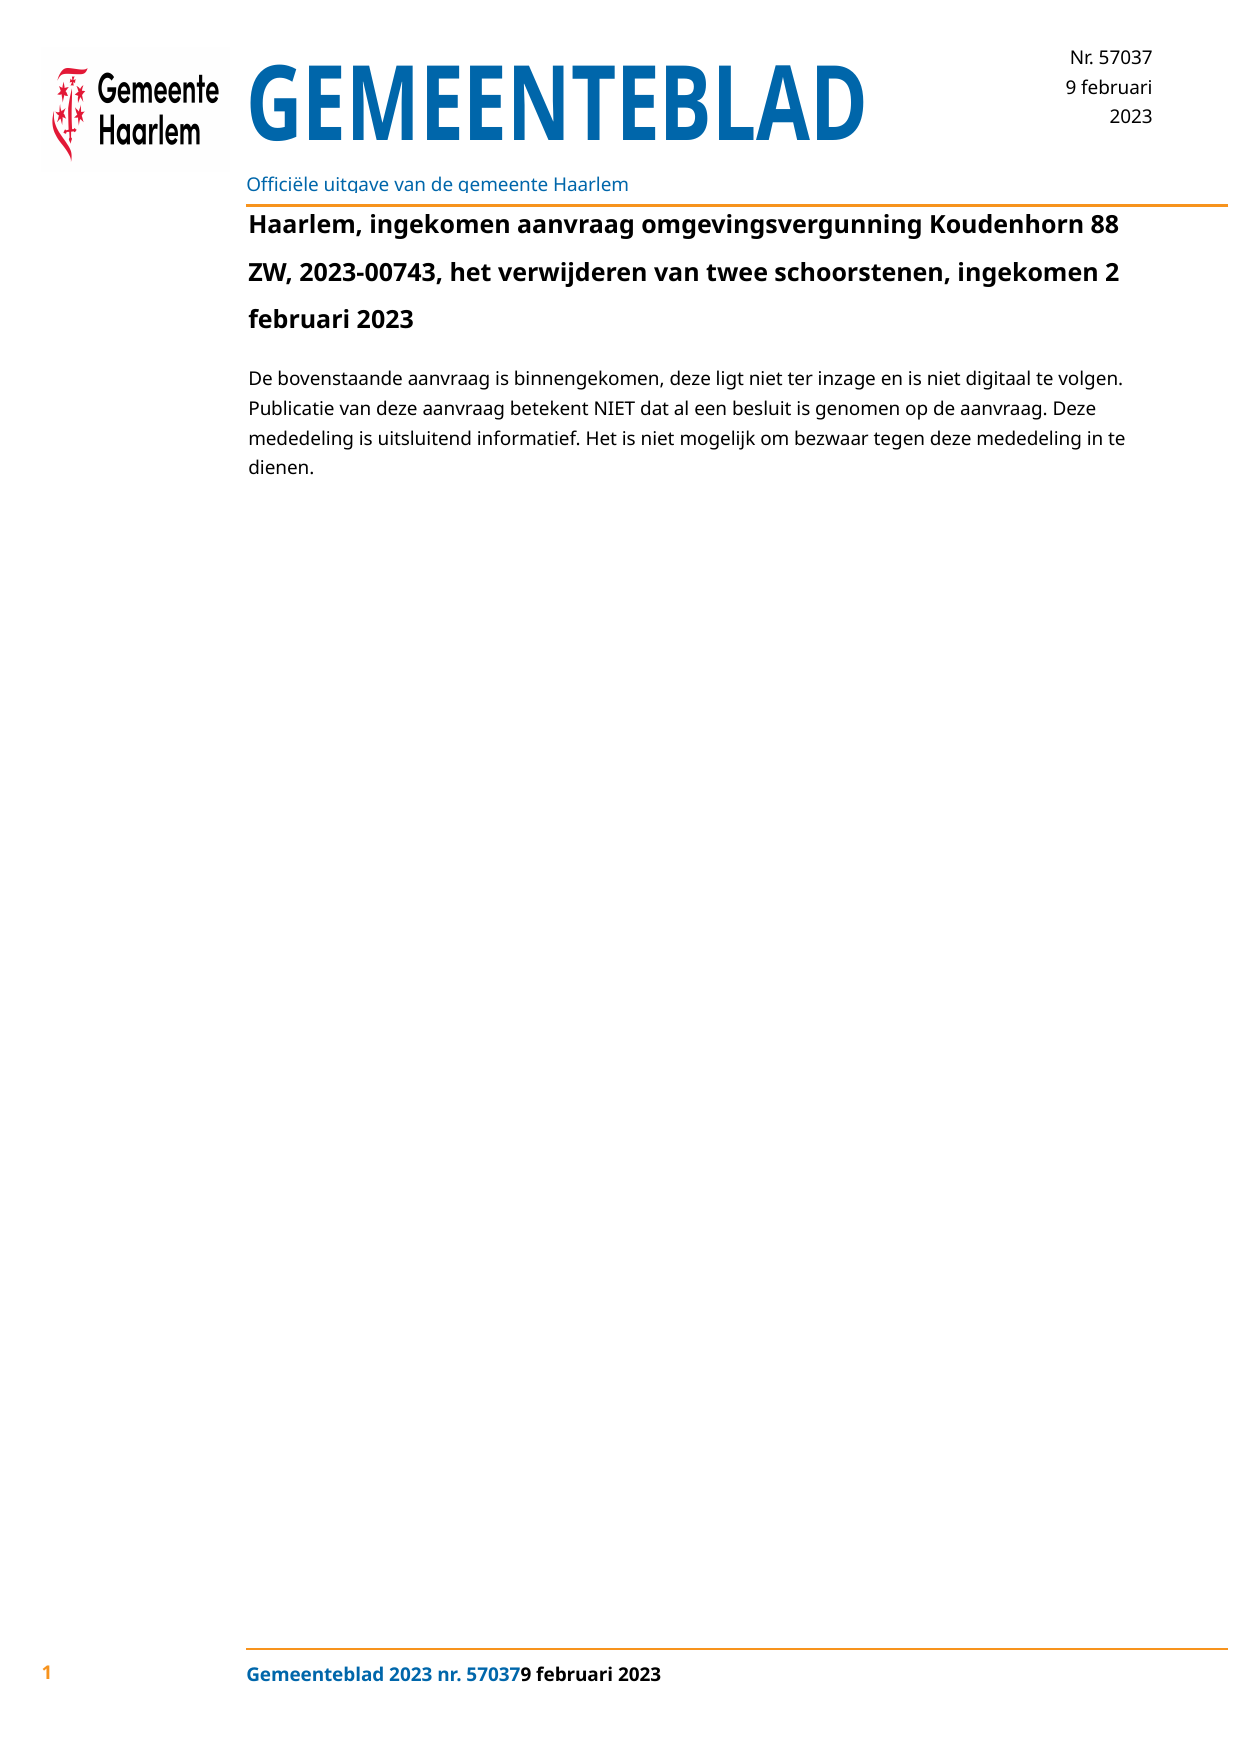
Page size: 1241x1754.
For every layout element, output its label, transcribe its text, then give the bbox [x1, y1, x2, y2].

picture [41, 47, 231, 172]
text De bovenstaande aanvraag is binnengekomen, deze ligt niet ter inzage en is niet digitaal te volgen. Publicatie van deze aanvraag betekent NIET dat al een besluit is genomen op de aanvraag. Deze mededeling is uitsluitend informatief. Het is niet mogelijk om bezwaar tegen deze mededeling in te dienen. [248, 366, 1152, 480]
text Haarlem, ingekomen aanvraag omgevingsvergunning Koudenhorn 88 ZW, 2023-00743, het verwijderen van twee schoorstenen, ingekomen 2 februari 2023 [248, 207, 1152, 336]
